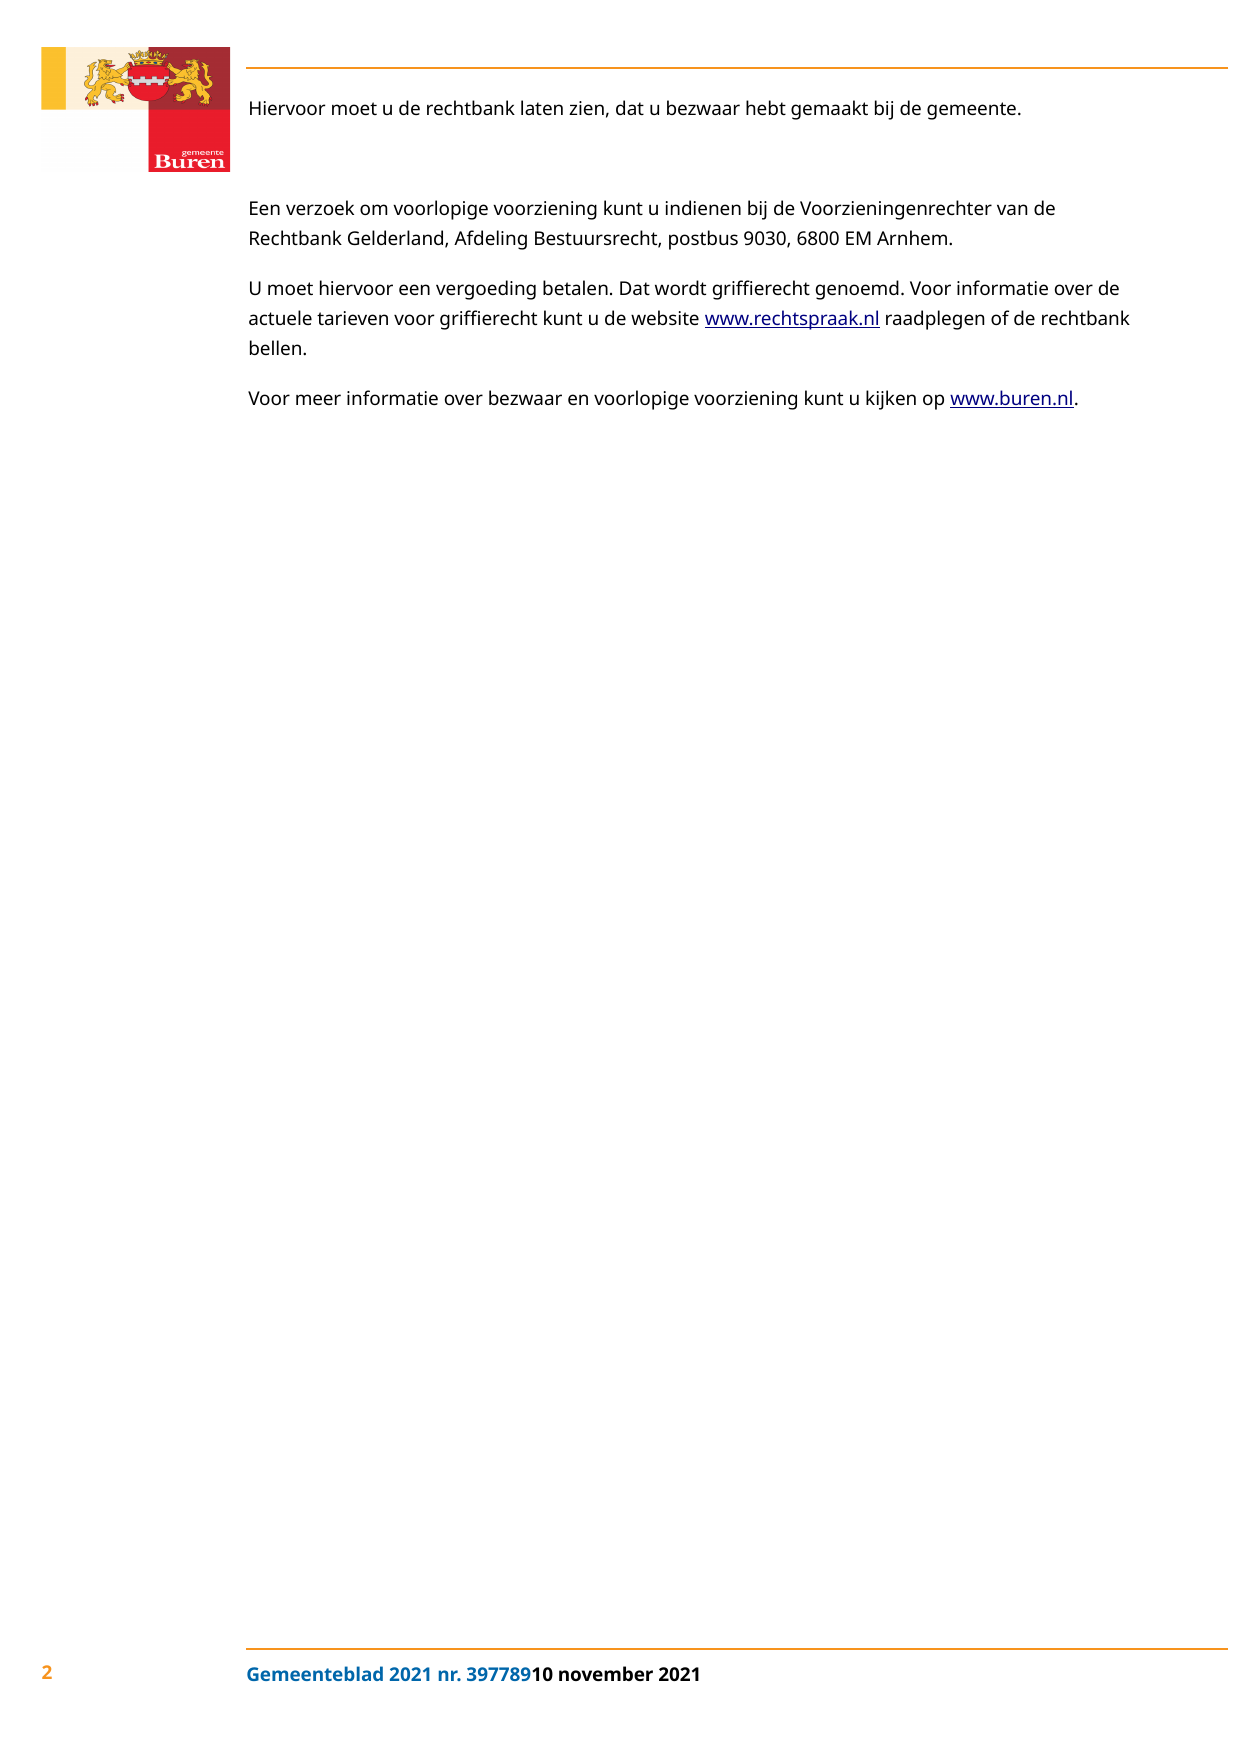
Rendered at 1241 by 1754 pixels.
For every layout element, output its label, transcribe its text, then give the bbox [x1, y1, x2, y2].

text Een verzoek om voorlopige voorziening kunt u indienen bij de Voorzieningenrechter van de Rechtbank Gelderland, Afdeling Bestuursrecht, postbus 9030, 6800 EM Arnhem. [248, 196, 1152, 251]
text Voor meer informatie over bezwaar en voorlopige voorziening kunt u kijken op www.buren.nl. [248, 385, 1152, 411]
picture [41, 47, 231, 172]
text U moet hiervoor een vergoeding betalen. Dat wordt griffierecht genoemd. Voor informatie over de actuele tarieven voor griffierecht kunt u de website www.rechtspraak.nl raadplegen of de rechtbank bellen. [248, 276, 1152, 361]
text Hiervoor moet u de rechtbank laten zien, dat u bezwaar hebt gemaakt bij de gemeente. [248, 95, 1152, 121]
